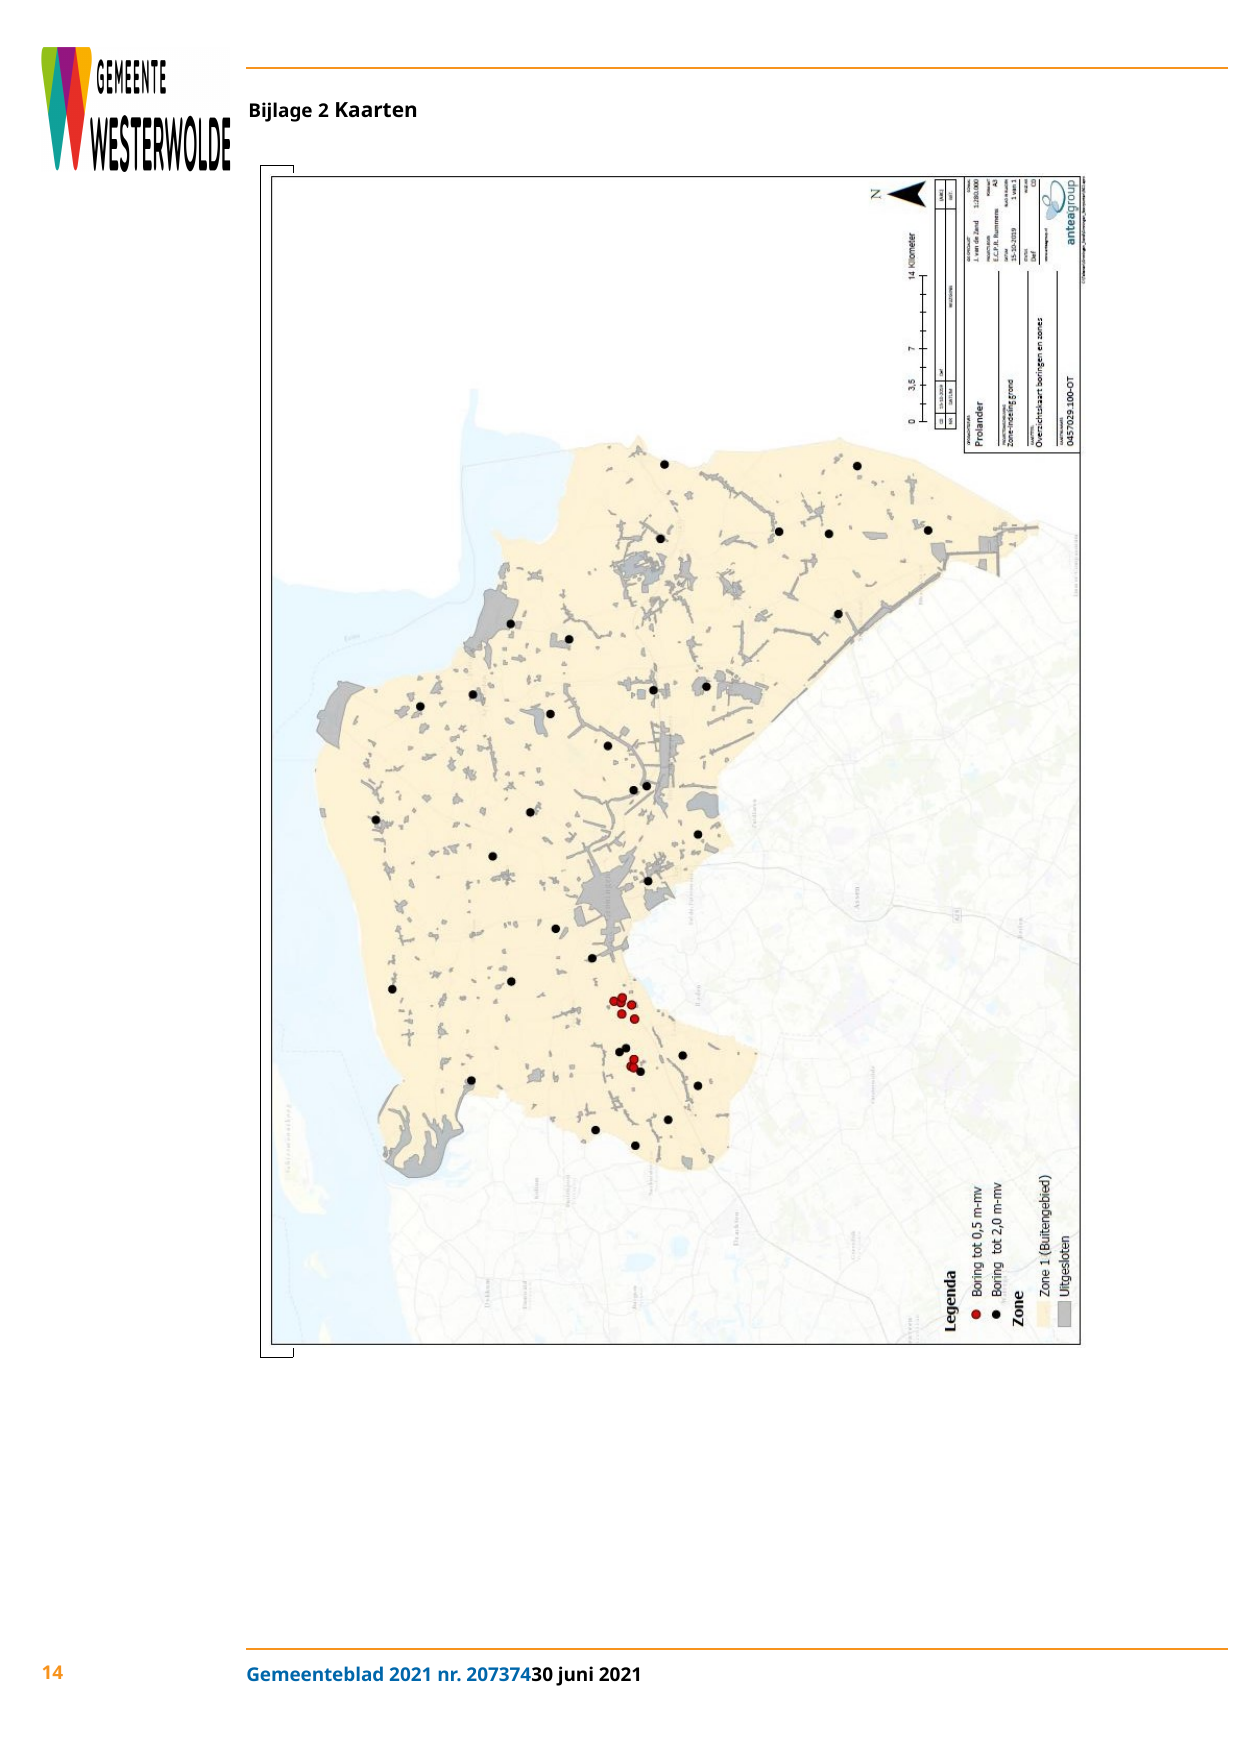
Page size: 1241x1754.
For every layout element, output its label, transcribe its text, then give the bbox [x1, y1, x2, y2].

picture [41, 47, 231, 172]
picture [268, 173, 1089, 1348]
text Bijlage 2 Kaarten [248, 95, 1152, 123]
